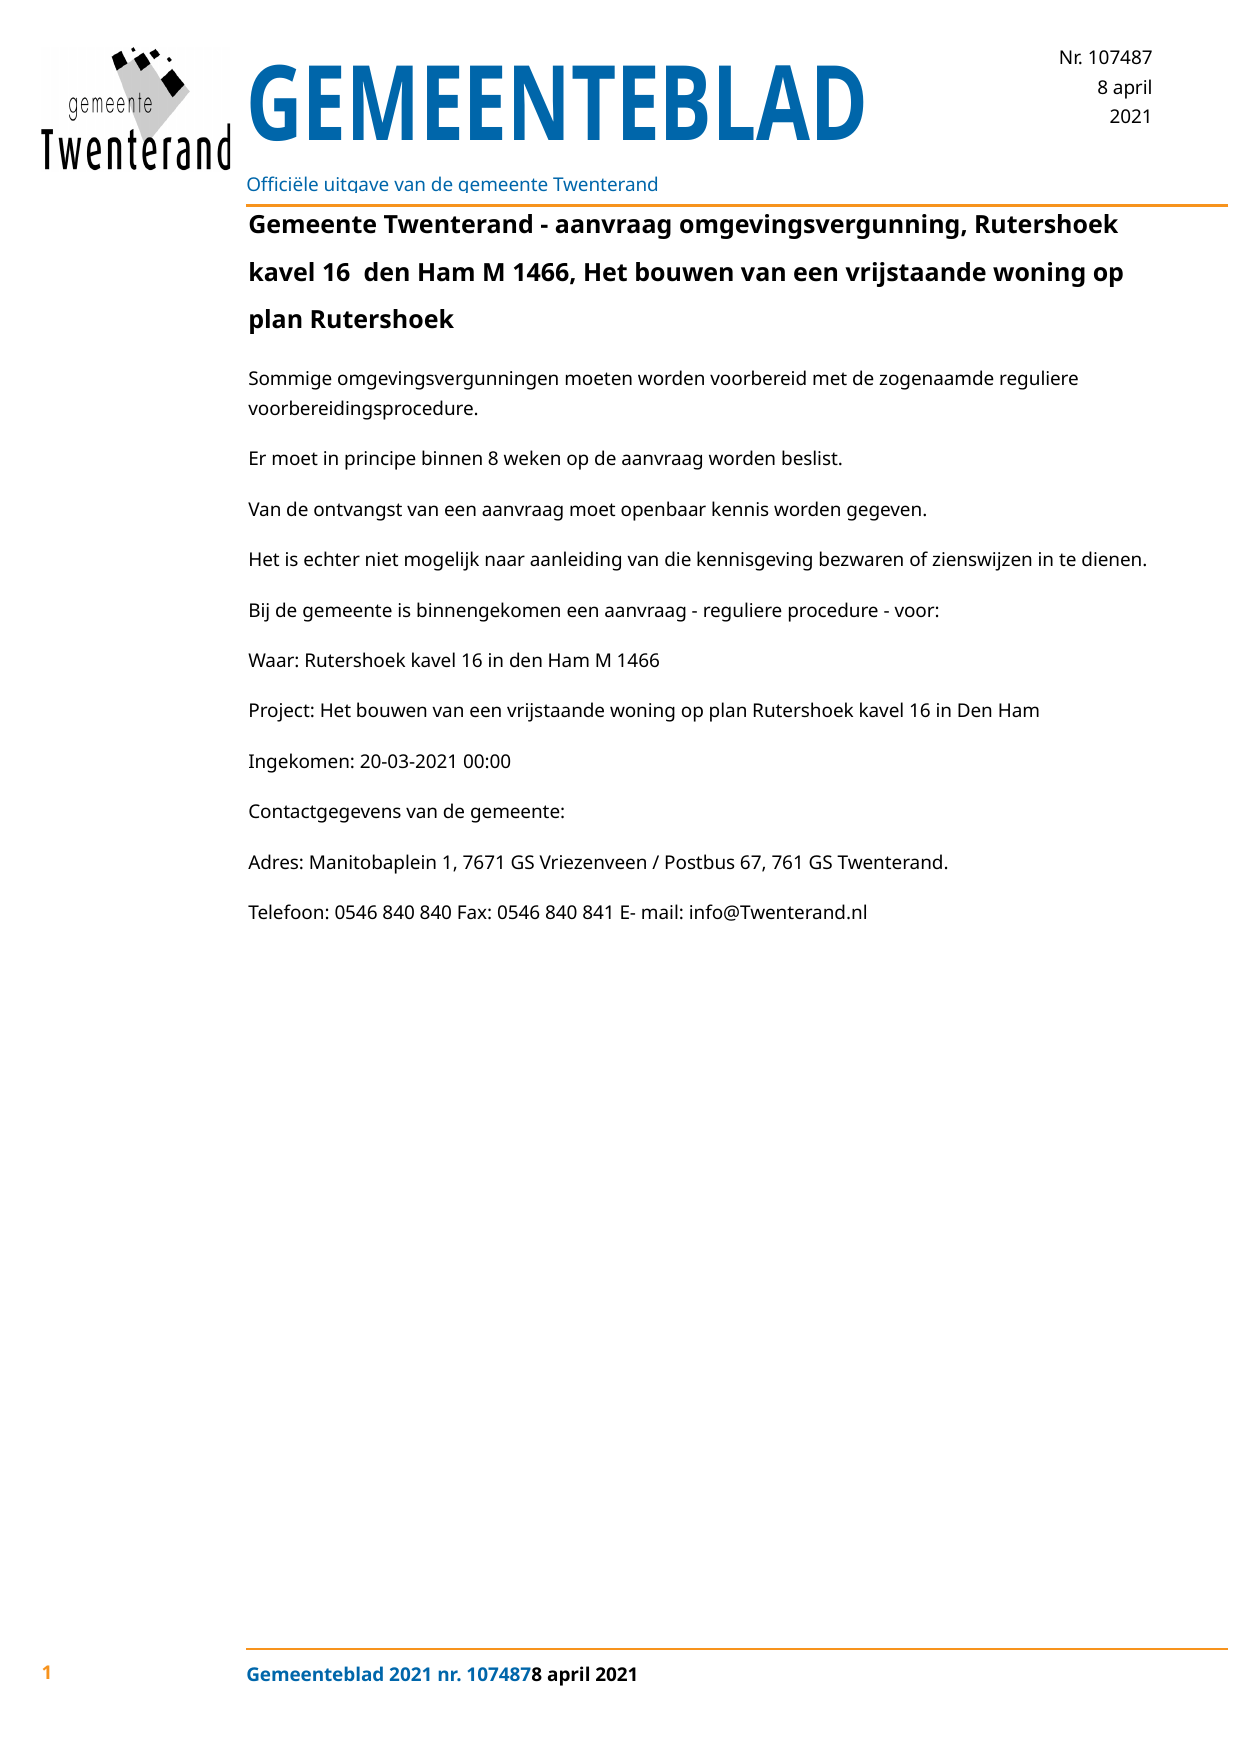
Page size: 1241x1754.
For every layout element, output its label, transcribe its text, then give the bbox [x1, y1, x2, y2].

text Ingekomen: 20-03-2021 00:00 [248, 748, 1152, 774]
text Telefoon: 0546 840 840 Fax: 0546 840 841 E- mail: info@Twenterand.nl [248, 899, 1152, 925]
picture [41, 47, 231, 172]
text Sommige omgevingsvergunningen moeten worden voorbereid met de zogenaamde reguliere voorbereidingsprocedure. [248, 366, 1152, 421]
text Gemeente Twenterand - aanvraag omgevingsvergunning, Rutershoek kavel 16 den Ham M 1466, Het bouwen van een vrijstaande woning op plan Rutershoek [248, 207, 1152, 336]
text Er moet in principe binnen 8 weken op de aanvraag worden beslist. [248, 446, 1152, 471]
text Project: Het bouwen van een vrijstaande woning op plan Rutershoek kavel 16 in Den Ham [248, 698, 1152, 723]
text Van de ontvangst van een aanvraag moet openbaar kennis worden gegeven. [248, 496, 1152, 522]
text Bij de gemeente is binnengekomen een aanvraag - reguliere procedure - voor: [248, 597, 1152, 622]
text Waar: Rutershoek kavel 16 in den Ham M 1466 [248, 647, 1152, 673]
text Het is echter niet mogelijk naar aanleiding van die kennisgeving bezwaren of zienswijzen in te dienen. [248, 546, 1152, 572]
text Contactgegevens van de gemeente: [248, 798, 1152, 824]
text Adres: Manitobaplein 1, 7671 GS Vriezenveen / Postbus 67, 761 GS Twenterand. [248, 849, 1152, 874]
